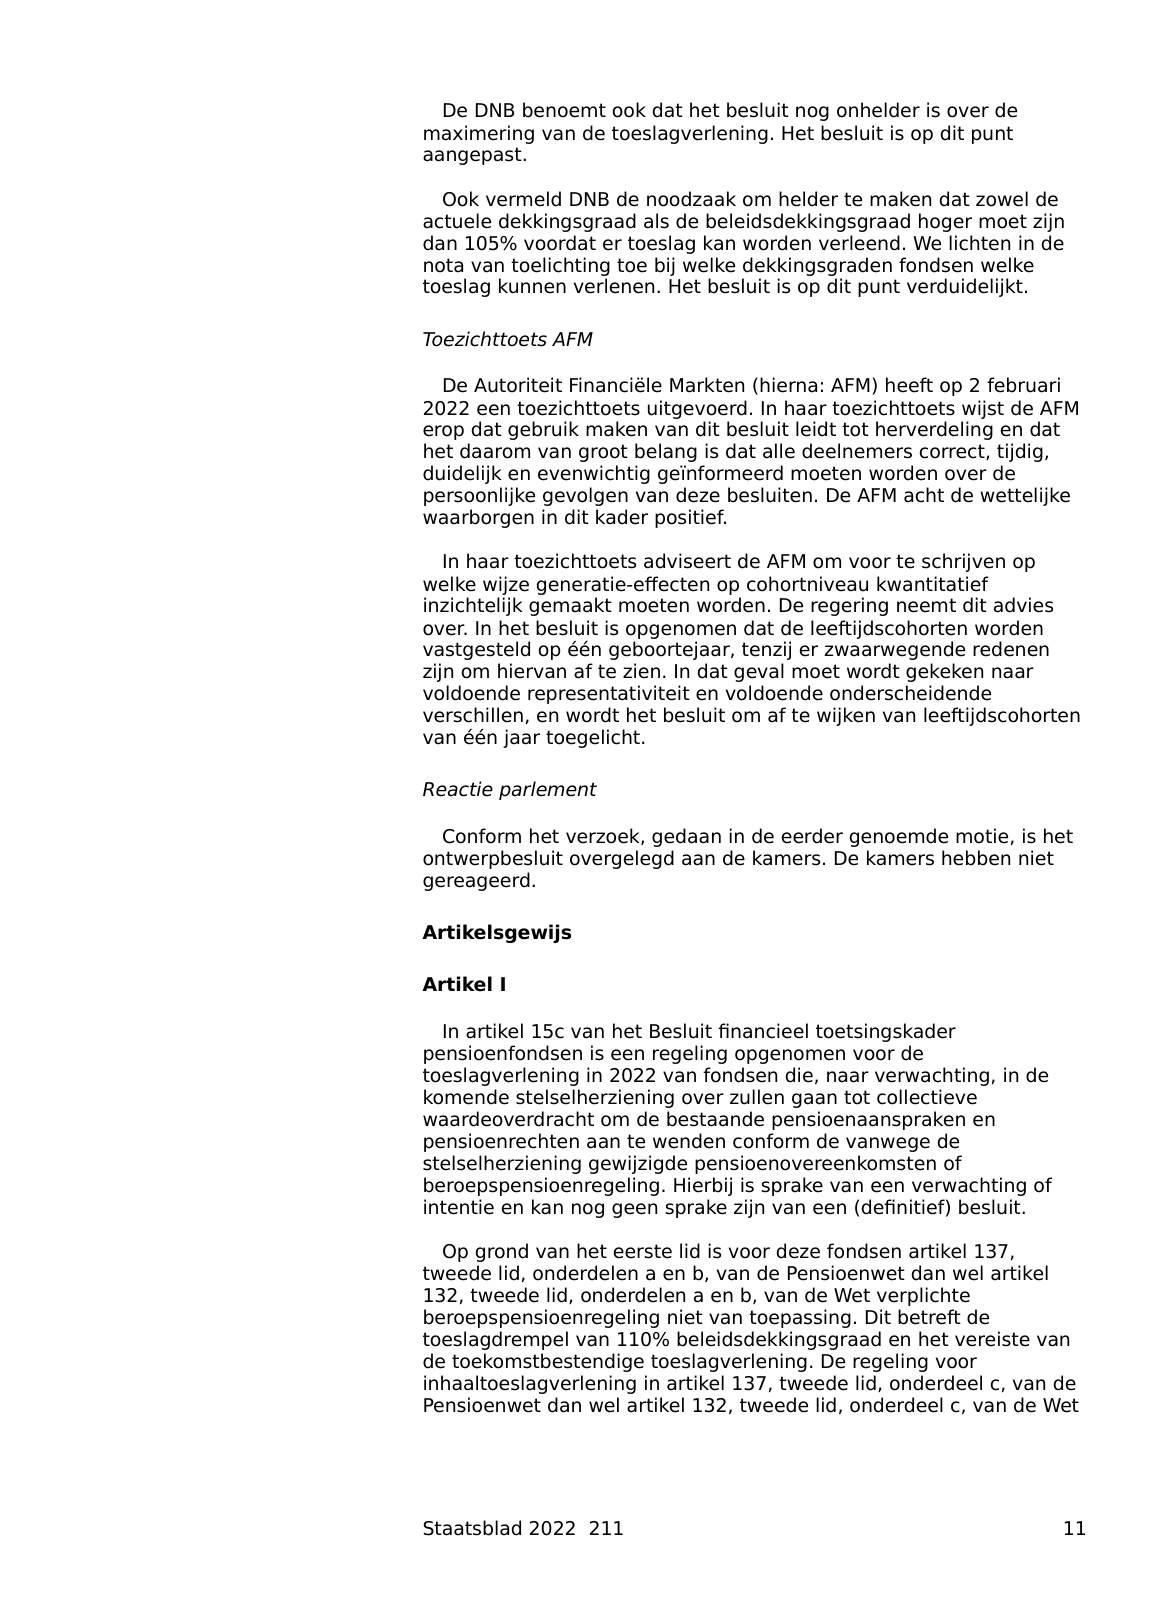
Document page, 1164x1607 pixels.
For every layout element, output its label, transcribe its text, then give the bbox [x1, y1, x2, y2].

text De DNB benoemt ook dat het besluit nog onhelder is over de maximering van de toeslagverlening. Het besluit is op dit punt aangepast. [422, 100, 1087, 166]
subtitle Artikel I [422, 974, 1087, 996]
text In haar toezichttoets adviseert de AFM om voor te schrijven op welke wijze generatie-effecten op cohortniveau kwantitatief inzichtelijk gemaakt moeten worden. De regering neemt dit advies over. In het besluit is opgenomen dat de leeftijdscohorten worden vastgesteld op één geboortejaar, tenzij er zwaarwegende redenen zijn om hiervan af te zien. In dat geval moet wordt gekeken naar voldoende representativiteit en voldoende onderscheidende verschillen, en wordt het besluit om af te wijken van leeftijdscohorten van één jaar toegelicht. [422, 551, 1087, 749]
text De Autoriteit Financiële Markten (hierna: AFM) heeft op 2 februari 2022 een toezichttoets uitgevoerd. In haar toezichttoets wijst de AFM erop dat gebruik maken van dit besluit leidt tot herverdeling en dat het daarom van groot belang is dat alle deelnemers correct, tijdig, duidelijk en evenwichtig geïnformeerd moeten worden over de persoonlijke gevolgen van deze besluiten. De AFM acht de wettelijke waarborgen in dit kader positief. [422, 375, 1087, 529]
subtitle Artikelsgewijs [422, 922, 1087, 944]
text In artikel 15c van het Besluit financieel toetsingskader pensioenfondsen is een regeling opgenomen voor de toeslagverlening in 2022 van fondsen die, naar verwachting, in de komende stelselherziening over zullen gaan tot collectieve waardeoverdracht om de bestaande pensioenaanspraken en pensioenrechten aan te wenden conform de vanwege de stelselherziening gewijzigde pensioenovereenkomsten of beroepspensioenregeling. Hierbij is sprake van een verwachting of intentie en kan nog geen sprake zijn van een (definitief) besluit. [422, 1021, 1087, 1219]
text Op grond van het eerste lid is voor deze fondsen artikel 137, tweede lid, onderdelen a en b, van de Pensioenwet dan wel artikel 132, tweede lid, onderdelen a en b, van de Wet verplichte beroepspensioenregeling niet van toepassing. Dit betreft de toeslagdrempel van 110% beleidsdekkingsgraad en het vereiste van de toekomstbestendige toeslagverlening. De regeling voor inhaaltoeslagverlening in artikel 137, tweede lid, onderdeel c, van de Pensioenwet dan wel artikel 132, tweede lid, onderdeel c, van de Wet [422, 1241, 1087, 1417]
subtitle Reactie parlement [422, 779, 1087, 801]
text Conform het verzoek, gedaan in de eerder genoemde motie, is het ontwerpbesluit overgelegd aan de kamers. De kamers hebben niet gereageerd. [422, 826, 1087, 892]
subtitle Toezichttoets AFM [422, 328, 1087, 350]
text Ook vermeld DNB de noodzaak om helder te maken dat zowel de actuele dekkingsgraad als de beleidsdekkingsgraad hoger moet zijn dan 105% voordat er toeslag kan worden verleend. We lichten in de nota van toelichting toe bij welke dekkingsgraden fondsen welke toeslag kunnen verlenen. Het besluit is op dit punt verduidelijkt. [422, 188, 1087, 298]
